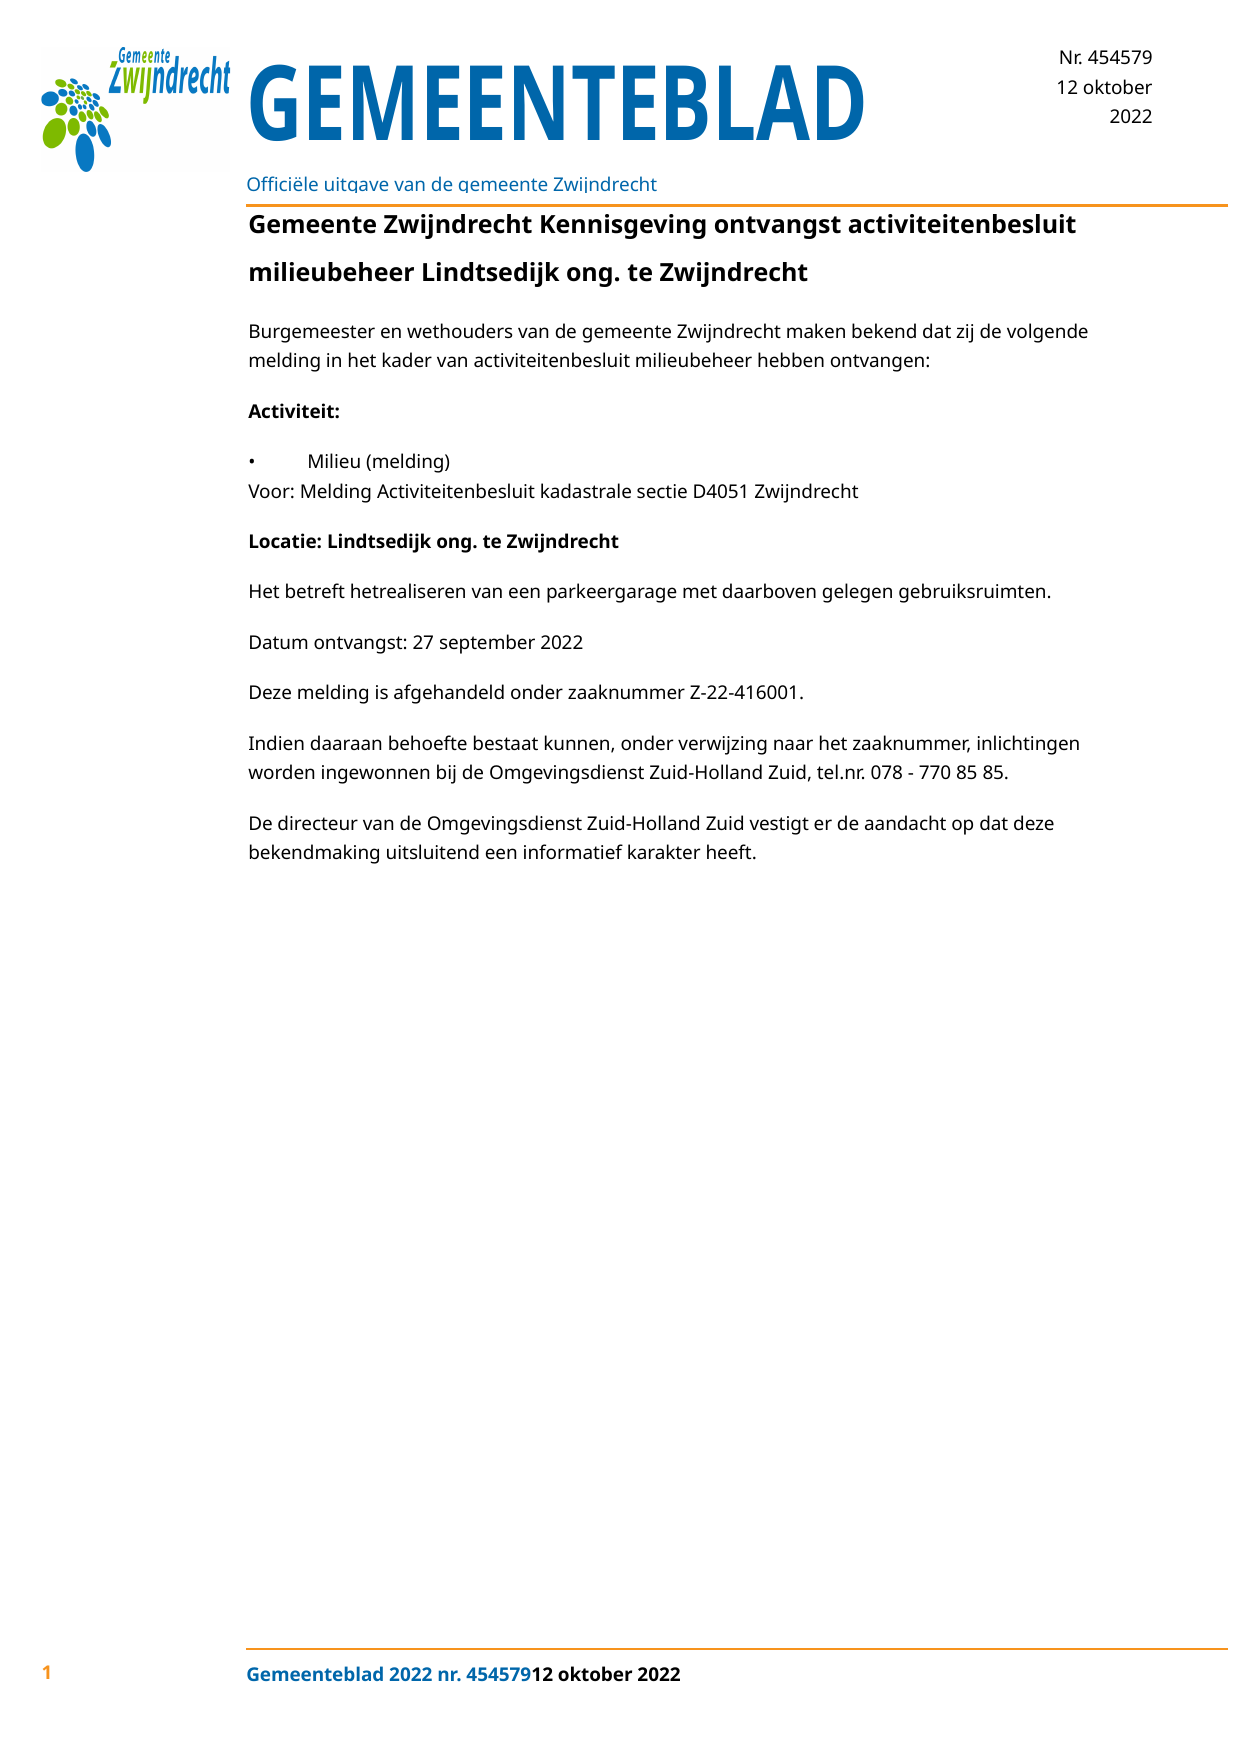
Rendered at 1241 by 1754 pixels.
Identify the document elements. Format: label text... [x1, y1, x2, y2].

text De directeur van de Omgevingsdienst Zuid-Holland Zuid vestigt er de aandacht op dat deze bekendmaking uitsluitend een informatief karakter heeft. [248, 810, 1152, 865]
text Voor: Melding Activiteitenbesluit kadastrale sectie D4051 Zwijndrecht [248, 478, 1152, 504]
text Het betreft hetrealiseren van een parkeergarage met daarboven gelegen gebruiksruimten. [248, 579, 1152, 604]
text Indien daaraan behoefte bestaat kunnen, onder verwijzing naar het zaaknummer, inlichtingen worden ingewonnen bij de Omgevingsdienst Zuid-Holland Zuid, tel.nr. 078 - 770 85 85. [248, 730, 1152, 785]
text Deze melding is afgehandeld onder zaaknummer Z-22-416001. [248, 679, 1152, 705]
text Activiteit: [248, 398, 1152, 424]
text Locatie: Lindtsedijk ong. te Zwijndrecht [248, 528, 1152, 554]
list Milieu (melding) [248, 448, 1152, 474]
picture [41, 47, 231, 172]
text Datum ontvangst: 27 september 2022 [248, 629, 1152, 655]
text Gemeente Zwijndrecht Kennisgeving ontvangst activiteitenbesluit milieubeheer Lindtsedijk ong. te Zwijndrecht [248, 207, 1152, 288]
text Burgemeester en wethouders van de gemeente Zwijndrecht maken bekend dat zij de volgende melding in het kader van activiteitenbesluit milieubeheer hebben ontvangen: [248, 318, 1152, 373]
